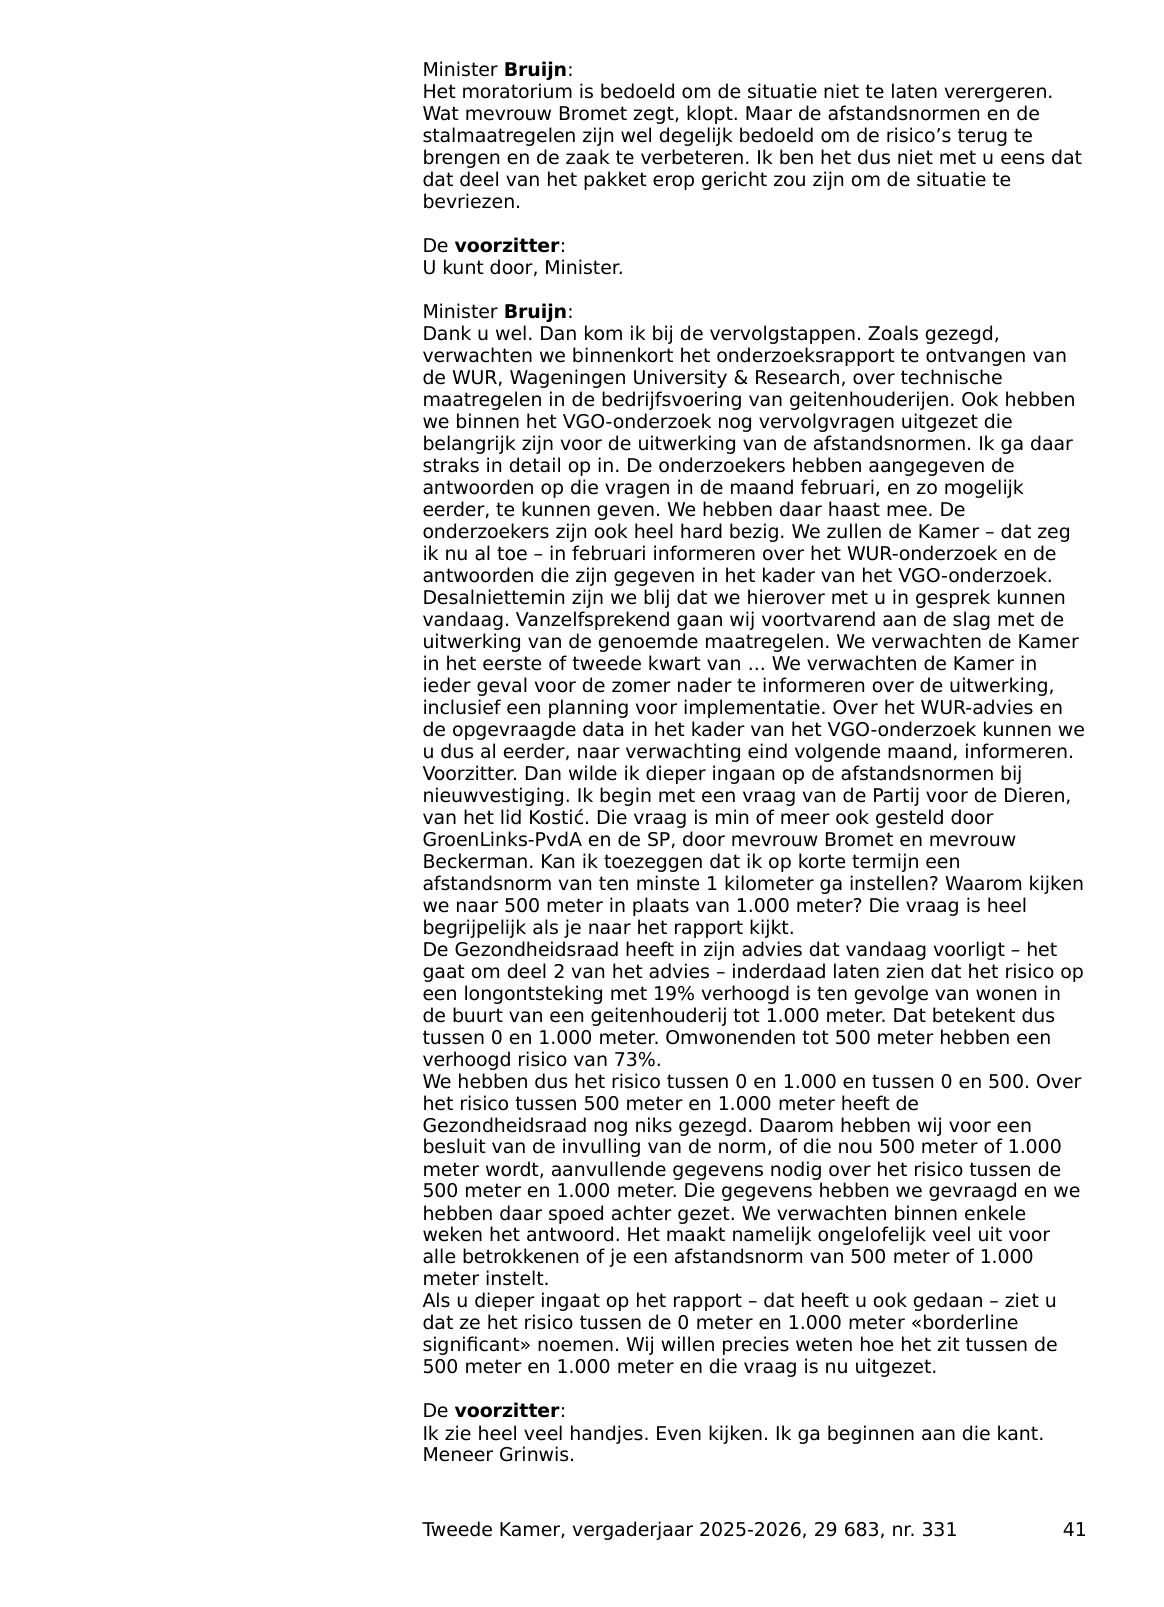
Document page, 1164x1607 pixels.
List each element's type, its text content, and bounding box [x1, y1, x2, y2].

text Als u dieper ingaat op het rapport – dat heeft u ook gedaan – ziet u dat ze het risico tussen de 0 meter en 1.000 meter «borderline significant» noemen. Wij willen precies weten hoe het zit tussen de 500 meter en 1.000 meter en die vraag is nu uitgezet. [422, 1290, 1087, 1378]
text We hebben dus het risico tussen 0 en 1.000 en tussen 0 en 500. Over het risico tussen 500 meter en 1.000 meter heeft de Gezondheidsraad nog niks gezegd. Daarom hebben wij voor een besluit van de invulling van de norm, of die nou 500 meter of 1.000 meter wordt, aanvullende gegevens nodig over het risico tussen de 500 meter en 1.000 meter. Die gegevens hebben we gevraagd en we hebben daar spoed achter gezet. We verwachten binnen enkele weken het antwoord. Het maakt namelijk ongelofelijk veel uit voor alle betrokkenen of je een afstandsnorm van 500 meter of 1.000 meter instelt. [422, 1071, 1087, 1290]
text Minister Bruijn: [422, 59, 1087, 81]
text Minister Bruijn: [422, 301, 1087, 323]
text Het moratorium is bedoeld om de situatie niet te laten verergeren. Wat mevrouw Bromet zegt, klopt. Maar de afstandsnormen en de stalmaatregelen zijn wel degelijk bedoeld om de risico’s terug te brengen en de zaak te verbeteren. Ik ben het dus niet met u eens dat dat deel van het pakket erop gericht zou zijn om de situatie te bevriezen. [422, 81, 1087, 213]
text Ik zie heel veel handjes. Even kijken. Ik ga beginnen aan die kant. Meneer Grinwis. [422, 1422, 1087, 1466]
text De voorzitter: [422, 235, 1087, 257]
text Desalniettemin zijn we blij dat we hierover met u in gesprek kunnen vandaag. Vanzelfsprekend gaan wij voortvarend aan de slag met de uitwerking van de genoemde maatregelen. We verwachten de Kamer in het eerste of tweede kwart van ... We verwachten de Kamer in ieder geval voor de zomer nader te informeren over de uitwerking, inclusief een planning voor implementatie. Over het WUR-advies en de opgevraagde data in het kader van het VGO-onderzoek kunnen we u dus al eerder, naar verwachting eind volgende maand, informeren. [422, 587, 1087, 763]
text De voorzitter: [422, 1400, 1087, 1422]
text Voorzitter. Dan wilde ik dieper ingaan op de afstandsnormen bij nieuwvestiging. Ik begin met een vraag van de Partij voor de Dieren, van het lid Kostić. Die vraag is min of meer ook gesteld door GroenLinks-PvdA en de SP, door mevrouw Bromet en mevrouw Beckerman. Kan ik toezeggen dat ik op korte termijn een afstandsnorm van ten minste 1 kilometer ga instellen? Waarom kijken we naar 500 meter in plaats van 1.000 meter? Die vraag is heel begrijpelijk als je naar het rapport kijkt. [422, 763, 1087, 939]
text U kunt door, Minister. [422, 257, 1087, 279]
text Dank u wel. Dan kom ik bij de vervolgstappen. Zoals gezegd, verwachten we binnenkort het onderzoeksrapport te ontvangen van de WUR, Wageningen University & Research, over technische maatregelen in de bedrijfsvoering van geitenhouderijen. Ook hebben we binnen het VGO-onderzoek nog vervolgvragen uitgezet die belangrijk zijn voor de uitwerking van de afstandsnormen. Ik ga daar straks in detail op in. De onderzoekers hebben aangegeven de antwoorden op die vragen in de maand februari, en zo mogelijk eerder, te kunnen geven. We hebben daar haast mee. De onderzoekers zijn ook heel hard bezig. We zullen de Kamer – dat zeg ik nu al toe – in februari informeren over het WUR-onderzoek en de antwoorden die zijn gegeven in het kader van het VGO-onderzoek. [422, 323, 1087, 587]
text De Gezondheidsraad heeft in zijn advies dat vandaag voorligt – het gaat om deel 2 van het advies – inderdaad laten zien dat het risico op een longontsteking met 19% verhoogd is ten gevolge van wonen in de buurt van een geitenhouderij tot 1.000 meter. Dat betekent dus tussen 0 en 1.000 meter. Omwonenden tot 500 meter hebben een verhoogd risico van 73%. [422, 939, 1087, 1071]
